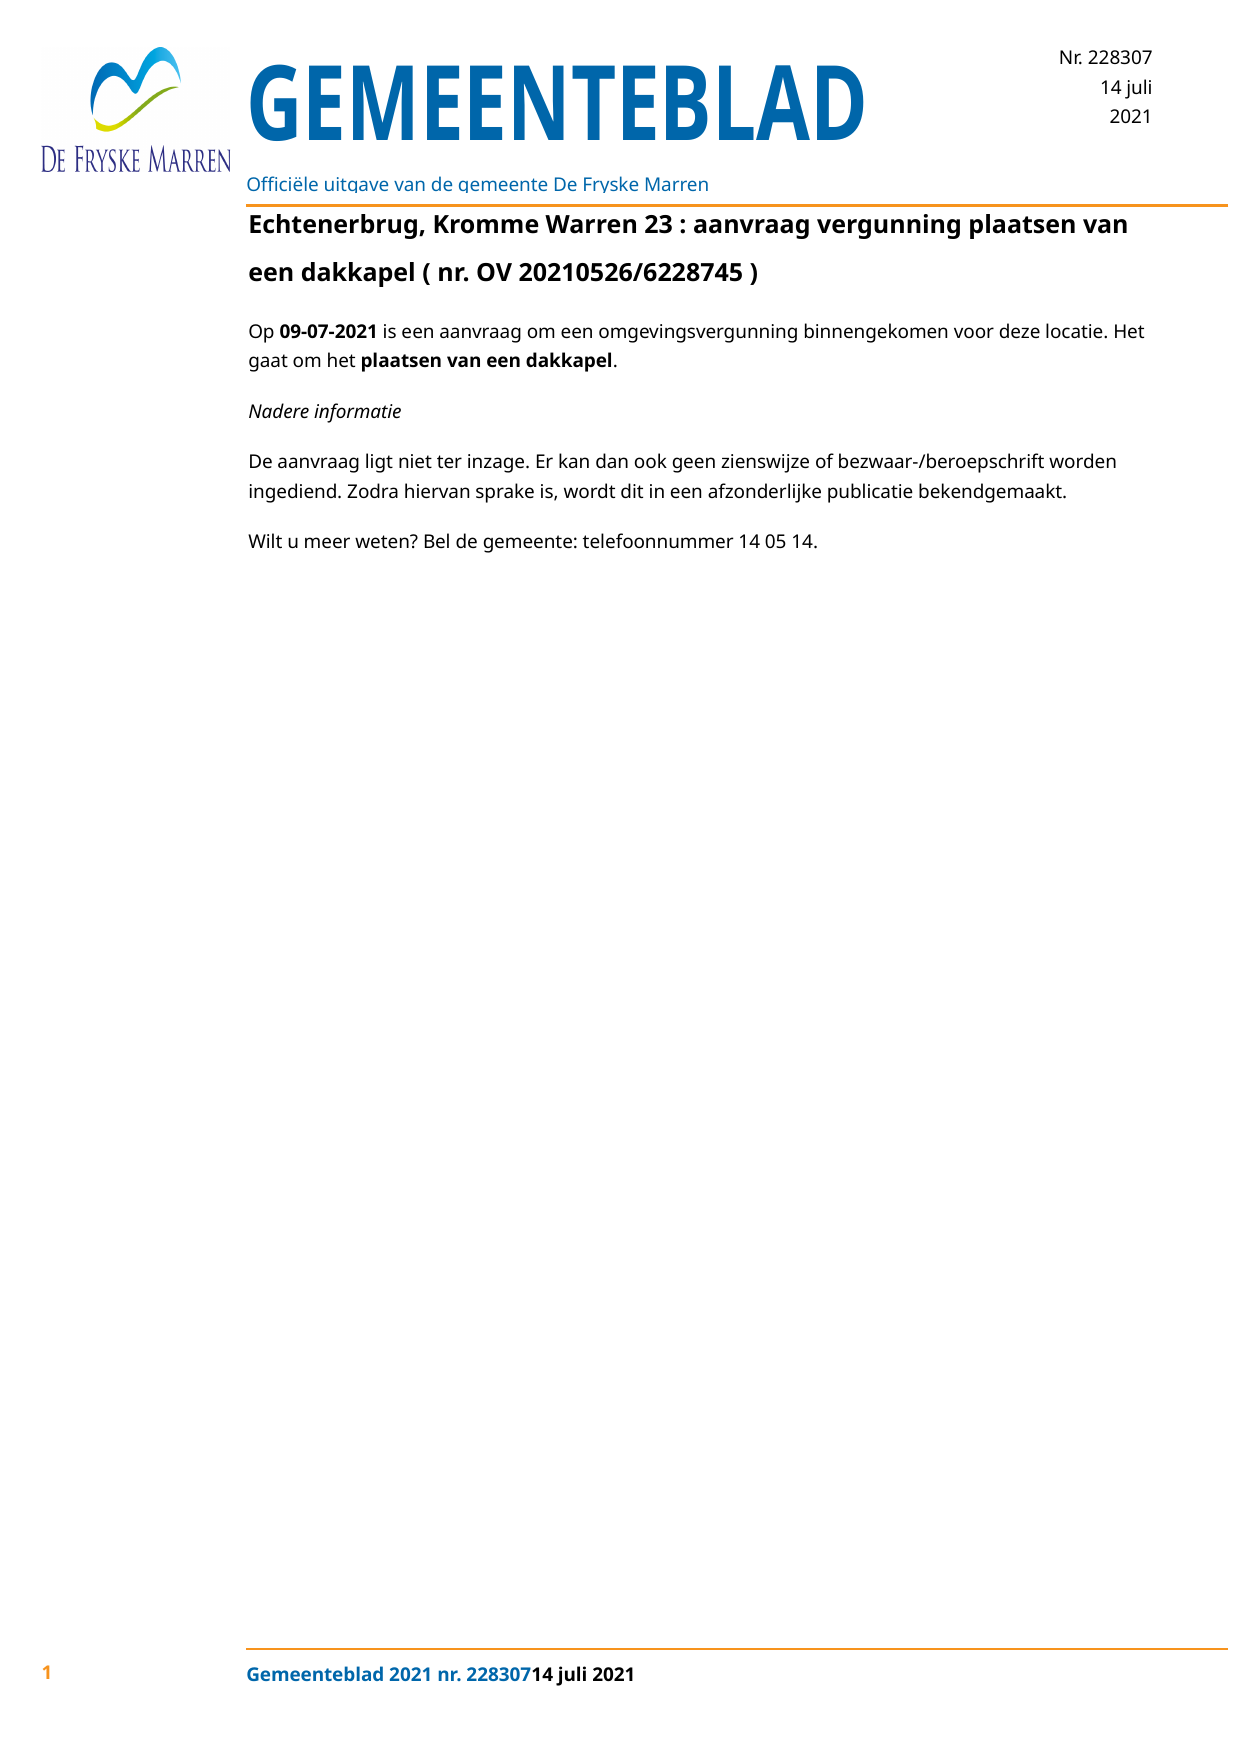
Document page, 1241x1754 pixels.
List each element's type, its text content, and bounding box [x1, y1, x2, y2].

text Wilt u meer weten? Bel de gemeente: telefoonnummer 14 05 14. [248, 528, 1152, 554]
text Echtenerbrug, Kromme Warren 23 : aanvraag vergunning plaatsen van een dakkapel ( nr. OV 20210526/6228745 ) [248, 207, 1152, 288]
picture [41, 47, 231, 172]
text Op 09-07-2021 is een aanvraag om een omgevingsvergunning binnengekomen voor deze locatie. Het gaat om het plaatsen van een dakkapel. [248, 318, 1152, 373]
text Nadere informatie [248, 398, 1152, 424]
text De aanvraag ligt niet ter inzage. Er kan dan ook geen zienswijze of bezwaar-/beroepschrift worden ingediend. Zodra hiervan sprake is, wordt dit in een afzonderlijke publicatie bekendgemaakt. [248, 448, 1152, 504]
